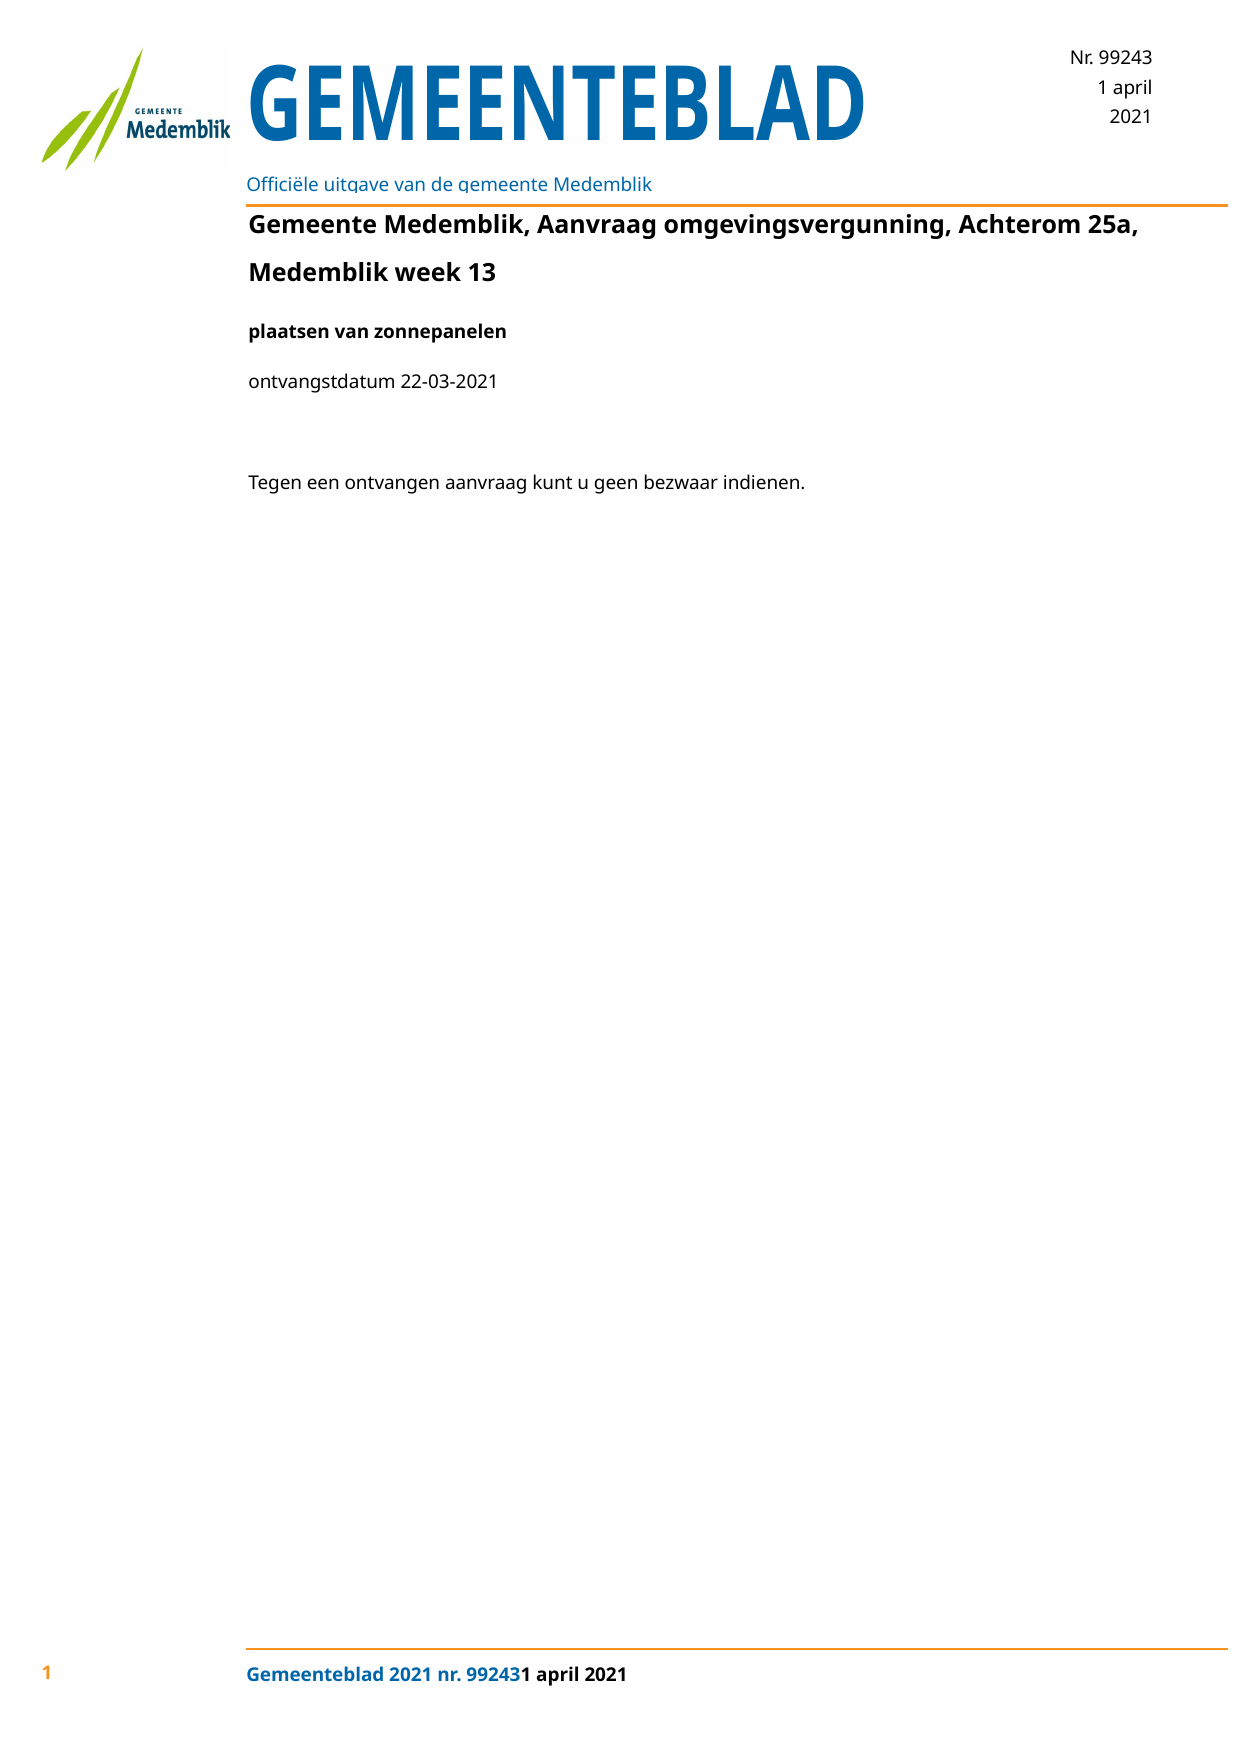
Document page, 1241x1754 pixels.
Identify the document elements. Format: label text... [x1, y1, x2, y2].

picture [41, 47, 231, 172]
text Gemeente Medemblik, Aanvraag omgevingsvergunning, Achterom 25a, Medemblik week 13 [248, 207, 1152, 288]
text Tegen een ontvangen aanvraag kunt u geen bezwaar indienen. [248, 469, 1152, 495]
text ontvangstdatum 22-03-2021 [248, 368, 1152, 394]
text plaatsen van zonnepanelen [248, 318, 1152, 344]
